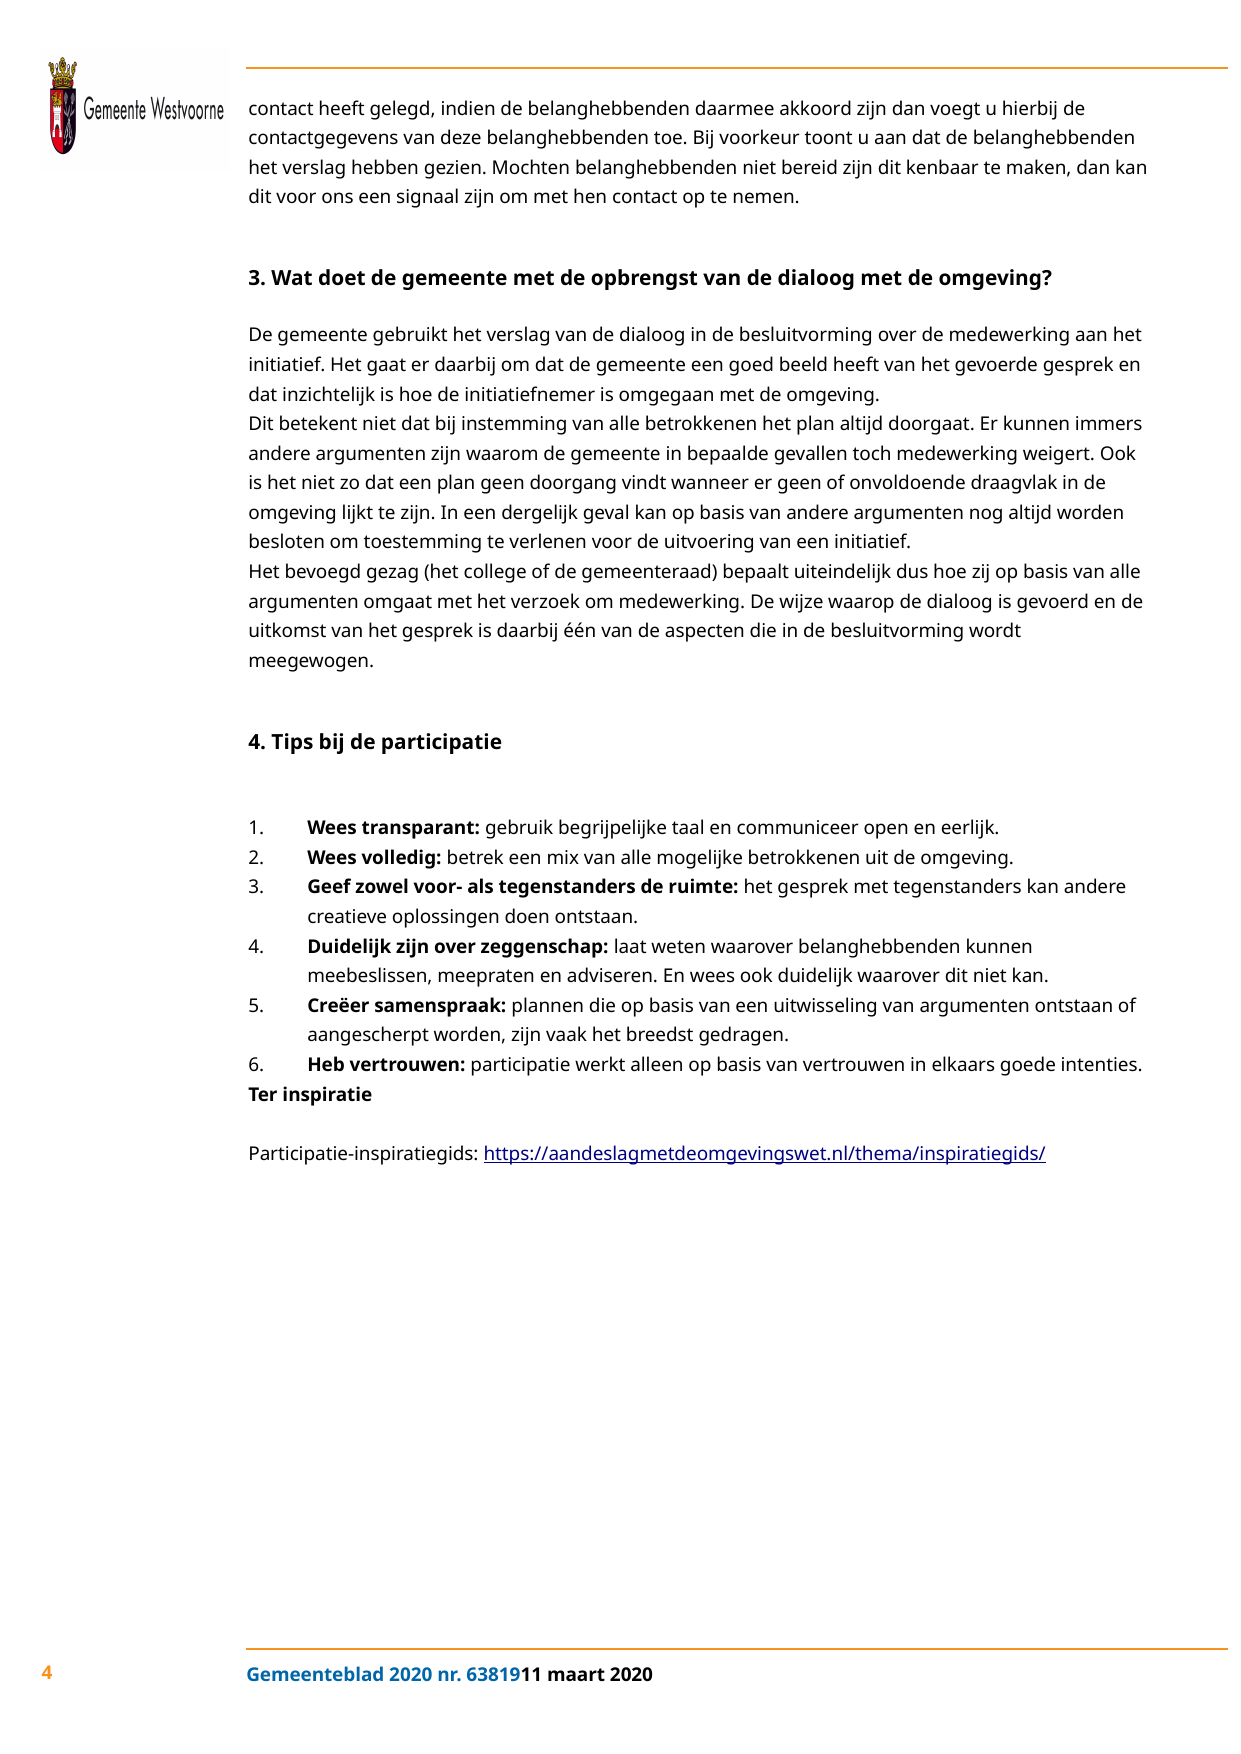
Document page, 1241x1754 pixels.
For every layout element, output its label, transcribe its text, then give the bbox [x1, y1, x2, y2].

text Het bevoegd gezag (het college of de gemeenteraad) bepaalt uiteindelijk dus hoe zij op basis van alle argumenten omgaat met het verzoek om medewerking. De wijze waarop de dialoog is gevoerd en de uitkomst van het gesprek is daarbij één van de aspecten die in de besluitvorming wordt meegewogen. [248, 558, 1152, 673]
list Wees volledig: betrek een mix van alle mogelijke betrokkenen uit de omgeving. [248, 844, 1152, 870]
list Heb vertrouwen: participatie werkt alleen op basis van vertrouwen in elkaars goede intenties. [248, 1051, 1152, 1077]
picture [41, 47, 231, 172]
list Geef zowel voor- als tegenstanders de ruimte: het gesprek met tegenstanders kan andere creatieve oplossingen doen ontstaan. [248, 874, 1152, 929]
text Participatie-inspiratiegids: https://aandeslagmetdeomgevingswet.nl/thema/inspiratiegids/ [248, 1140, 1152, 1166]
list Creëer samenspraak: plannen die op basis van een uitwisseling van argumenten ontstaan of aangescherpt worden, zijn vaak het breedst gedragen. [248, 992, 1152, 1047]
list Wees transparant: gebruik begrijpelijke taal en communiceer open en eerlijk. [248, 814, 1152, 840]
text 3. Wat doet de gemeente met de opbrengst van de dialoog met de omgeving? [248, 263, 1152, 292]
text contact heeft gelegd, indien de belanghebbenden daarmee akkoord zijn dan voegt u hierbij de contactgegevens van deze belanghebbenden toe. Bij voorkeur toont u aan dat de belanghebbenden het verslag hebben gezien. Mochten belanghebbenden niet bereid zijn dit kenbaar te maken, dan kan dit voor ons een signaal zijn om met hen contact op te nemen. [248, 95, 1152, 209]
text Dit betekent niet dat bij instemming van alle betrokkenen het plan altijd doorgaat. Er kunnen immers andere argumenten zijn waarom de gemeente in bepaalde gevallen toch medewerking weigert. Ook is het niet zo dat een plan geen doorgang vindt wanneer er geen of onvoldoende draagvlak in de omgeving lijkt te zijn. In een dergelijk geval kan op basis van andere argumenten nog altijd worden besloten om toestemming te verlenen voor de uitvoering van een initiatief. [248, 410, 1152, 554]
text Ter inspiratie [248, 1081, 1152, 1107]
text De gemeente gebruikt het verslag van de dialoog in de besluitvorming over de medewerking aan het initiatief. Het gaat er daarbij om dat de gemeente een goed beeld heeft van het gevoerde gesprek en dat inzichtelijk is hoe de initiatiefnemer is omgegaan met de omgeving. [248, 322, 1152, 406]
text 4. Tips bij de participatie [248, 727, 1152, 755]
list Duidelijk zijn over zeggenschap: laat weten waarover belanghebbenden kunnen meebeslissen, meepraten en adviseren. En wees ook duidelijk waarover dit niet kan. [248, 933, 1152, 988]
